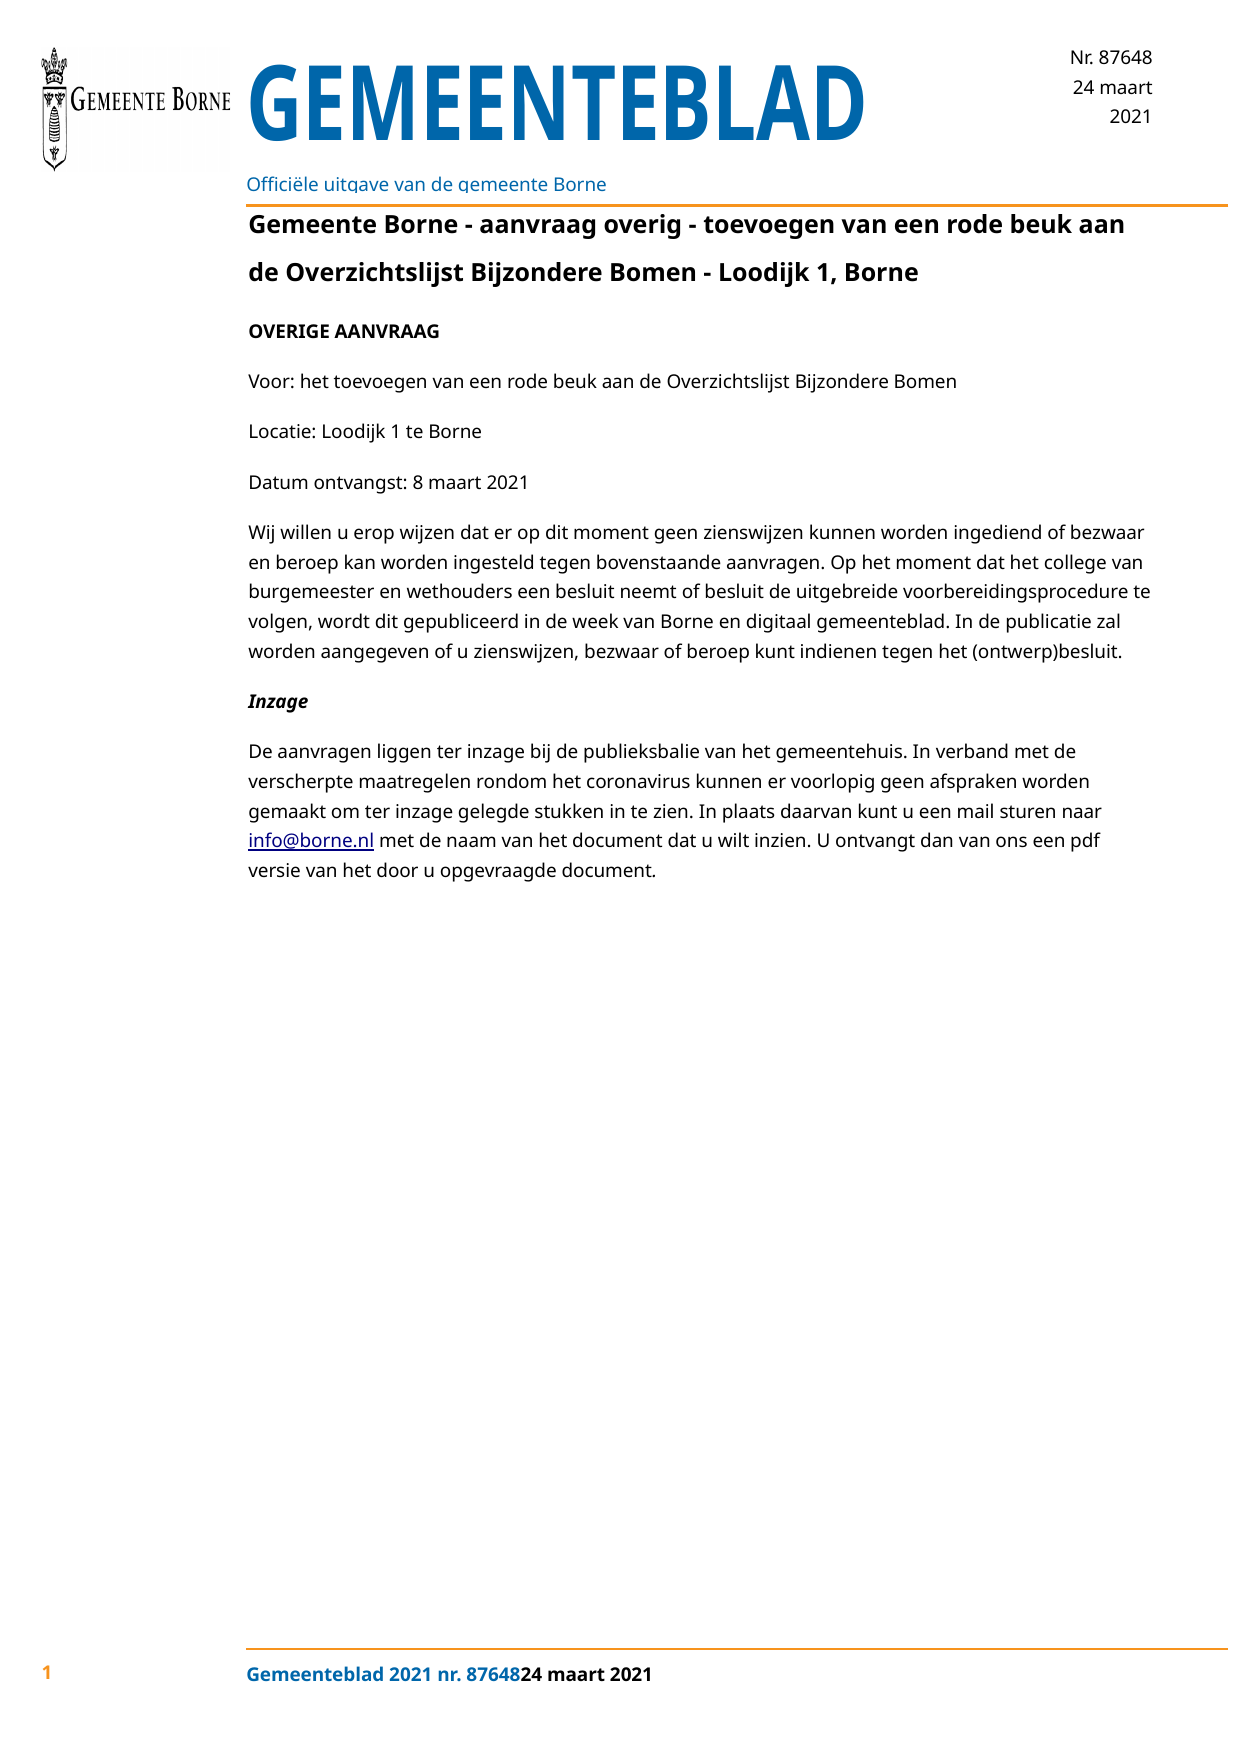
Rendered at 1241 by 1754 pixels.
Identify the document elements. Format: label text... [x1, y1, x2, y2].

text Gemeente Borne - aanvraag overig - toevoegen van een rode beuk aan de Overzichtslijst Bijzondere Bomen - Loodijk 1, Borne [248, 207, 1152, 288]
picture [41, 47, 231, 172]
text Datum ontvangst: 8 maart 2021 [248, 469, 1152, 495]
text Locatie: Loodijk 1 te Borne [248, 419, 1152, 444]
text Voor: het toevoegen van een rode beuk aan de Overzichtslijst Bijzondere Bomen [248, 368, 1152, 394]
text De aanvragen liggen ter inzage bij de publieksbalie van het gemeentehuis. In verband met de verscherpte maatregelen rondom het coronavirus kunnen er voorlopig geen afspraken worden gemaakt om ter inzage gelegde stukken in te zien. In plaats daarvan kunt u een mail sturen naar info@borne.nl met de naam van het document dat u wilt inzien. U ontvangt dan van ons een pdf versie van het door u opgevraagde document. [248, 739, 1152, 883]
text OVERIGE AANVRAAG [248, 318, 1152, 344]
text Inzage [248, 688, 1152, 714]
text Wij willen u erop wijzen dat er op dit moment geen zienswijzen kunnen worden ingediend of bezwaar en beroep kan worden ingesteld tegen bovenstaande aanvragen. Op het moment dat het college van burgemeester en wethouders een besluit neemt of besluit de uitgebreide voorbereidingsprocedure te volgen, wordt dit gepubliceerd in de week van Borne en digitaal gemeenteblad. In de publicatie zal worden aangegeven of u zienswijzen, bezwaar of beroep kunt indienen tegen het (ontwerp)besluit. [248, 519, 1152, 664]
